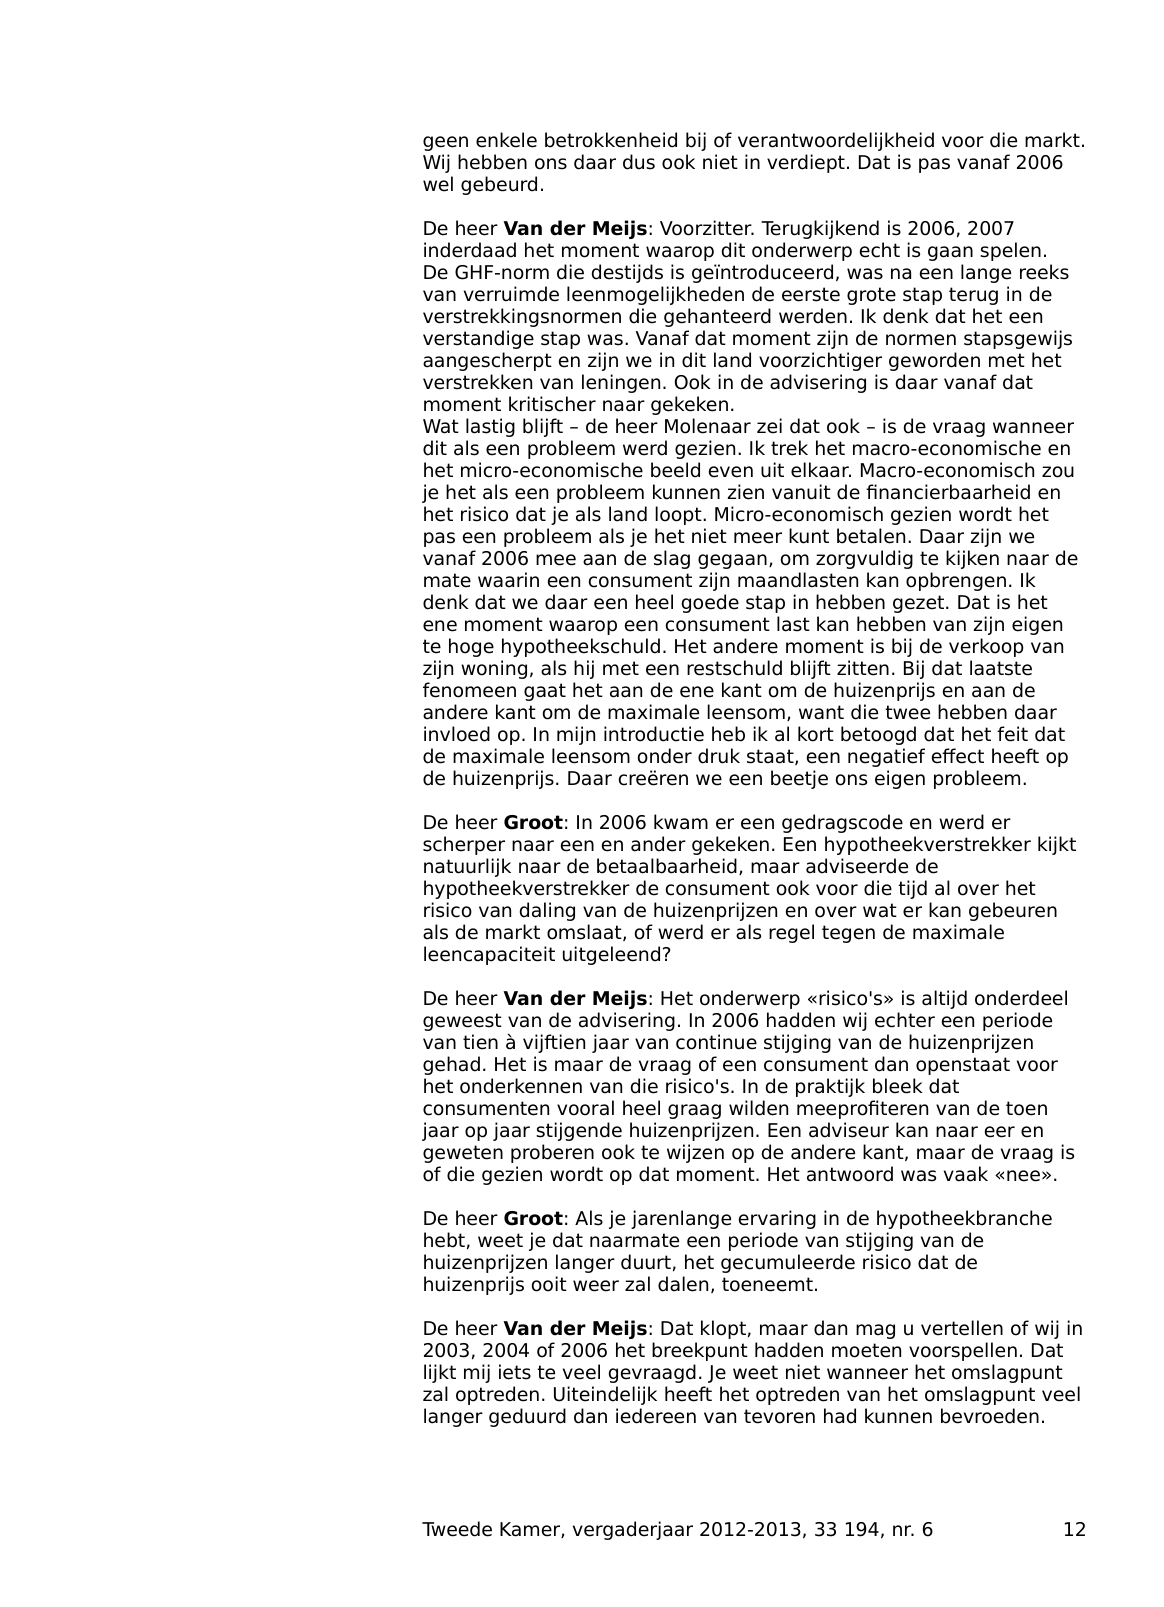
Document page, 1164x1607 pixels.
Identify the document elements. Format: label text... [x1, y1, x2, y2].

text De heer Groot: Als je jarenlange ervaring in de hypotheekbranche hebt, weet je dat naarmate een periode van stijging van de huizenprijzen langer duurt, het gecumuleerde risico dat de huizenprijs ooit weer zal dalen, toeneemt. [422, 1208, 1087, 1296]
text De heer Groot: In 2006 kwam er een gedragscode en werd er scherper naar een en ander gekeken. Een hypotheekverstrekker kijkt natuurlijk naar de betaalbaarheid, maar adviseerde de hypotheekverstrekker de consument ook voor die tijd al over het risico van daling van de huizenprijzen en over wat er kan gebeuren als de markt omslaat, of werd er als regel tegen de maximale leencapaciteit uitgeleend? [422, 812, 1087, 966]
text De heer Van der Meijs: Voorzitter. Terugkijkend is 2006, 2007 inderdaad het moment waarop dit onderwerp echt is gaan spelen. [422, 218, 1087, 262]
text Wat lastig blijft – de heer Molenaar zei dat ook – is de vraag wanneer dit als een probleem werd gezien. Ik trek het macro-economische en het micro-economische beeld even uit elkaar. Macro-economisch zou je het als een probleem kunnen zien vanuit de financierbaarheid en het risico dat je als land loopt. Micro-economisch gezien wordt het pas een probleem als je het niet meer kunt betalen. Daar zijn we vanaf 2006 mee aan de slag gegaan, om zorgvuldig te kijken naar de mate waarin een consument zijn maandlasten kan opbrengen. Ik denk dat we daar een heel goede stap in hebben gezet. Dat is het ene moment waarop een consument last kan hebben van zijn eigen te hoge hypotheekschuld. Het andere moment is bij de verkoop van zijn woning, als hij met een restschuld blijft zitten. Bij dat laatste fenomeen gaat het aan de ene kant om de huizenprijs en aan de andere kant om de maximale leensom, want die twee hebben daar invloed op. In mijn introductie heb ik al kort betoogd dat het feit dat de maximale leensom onder druk staat, een negatief effect heeft op de huizenprijs. Daar creëren we een beetje ons eigen probleem. [422, 416, 1087, 789]
text De heer Van der Meijs: Het onderwerp «risico's» is altijd onderdeel geweest van de advisering. In 2006 hadden wij echter een periode van tien à vijftien jaar van continue stijging van de huizenprijzen gehad. Het is maar de vraag of een consument dan openstaat voor het onderkennen van die risico's. In de praktijk bleek dat consumenten vooral heel graag wilden meeprofiteren van de toen jaar op jaar stijgende huizenprijzen. Een adviseur kan naar eer en geweten proberen ook te wijzen op de andere kant, maar de vraag is of die gezien wordt op dat moment. Het antwoord was vaak «nee». [422, 988, 1087, 1186]
text De GHF-norm die destijds is geïntroduceerd, was na een lange reeks van verruimde leenmogelijkheden de eerste grote stap terug in de verstrekkingsnormen die gehanteerd werden. Ik denk dat het een verstandige stap was. Vanaf dat moment zijn de normen stapsgewijs aangescherpt en zijn we in dit land voorzichtiger geworden met het verstrekken van leningen. Ook in de advisering is daar vanaf dat moment kritischer naar gekeken. [422, 262, 1087, 416]
text De heer Van der Meijs: Dat klopt, maar dan mag u vertellen of wij in 2003, 2004 of 2006 het breekpunt hadden moeten voorspellen. Dat lijkt mij iets te veel gevraagd. Je weet niet wanneer het omslagpunt zal optreden. Uiteindelijk heeft het optreden van het omslagpunt veel langer geduurd dan iedereen van tevoren had kunnen bevroeden. [422, 1318, 1087, 1428]
text geen enkele betrokkenheid bij of verantwoordelijkheid voor die markt. Wij hebben ons daar dus ook niet in verdiept. Dat is pas vanaf 2006 wel gebeurd. [422, 130, 1087, 196]
